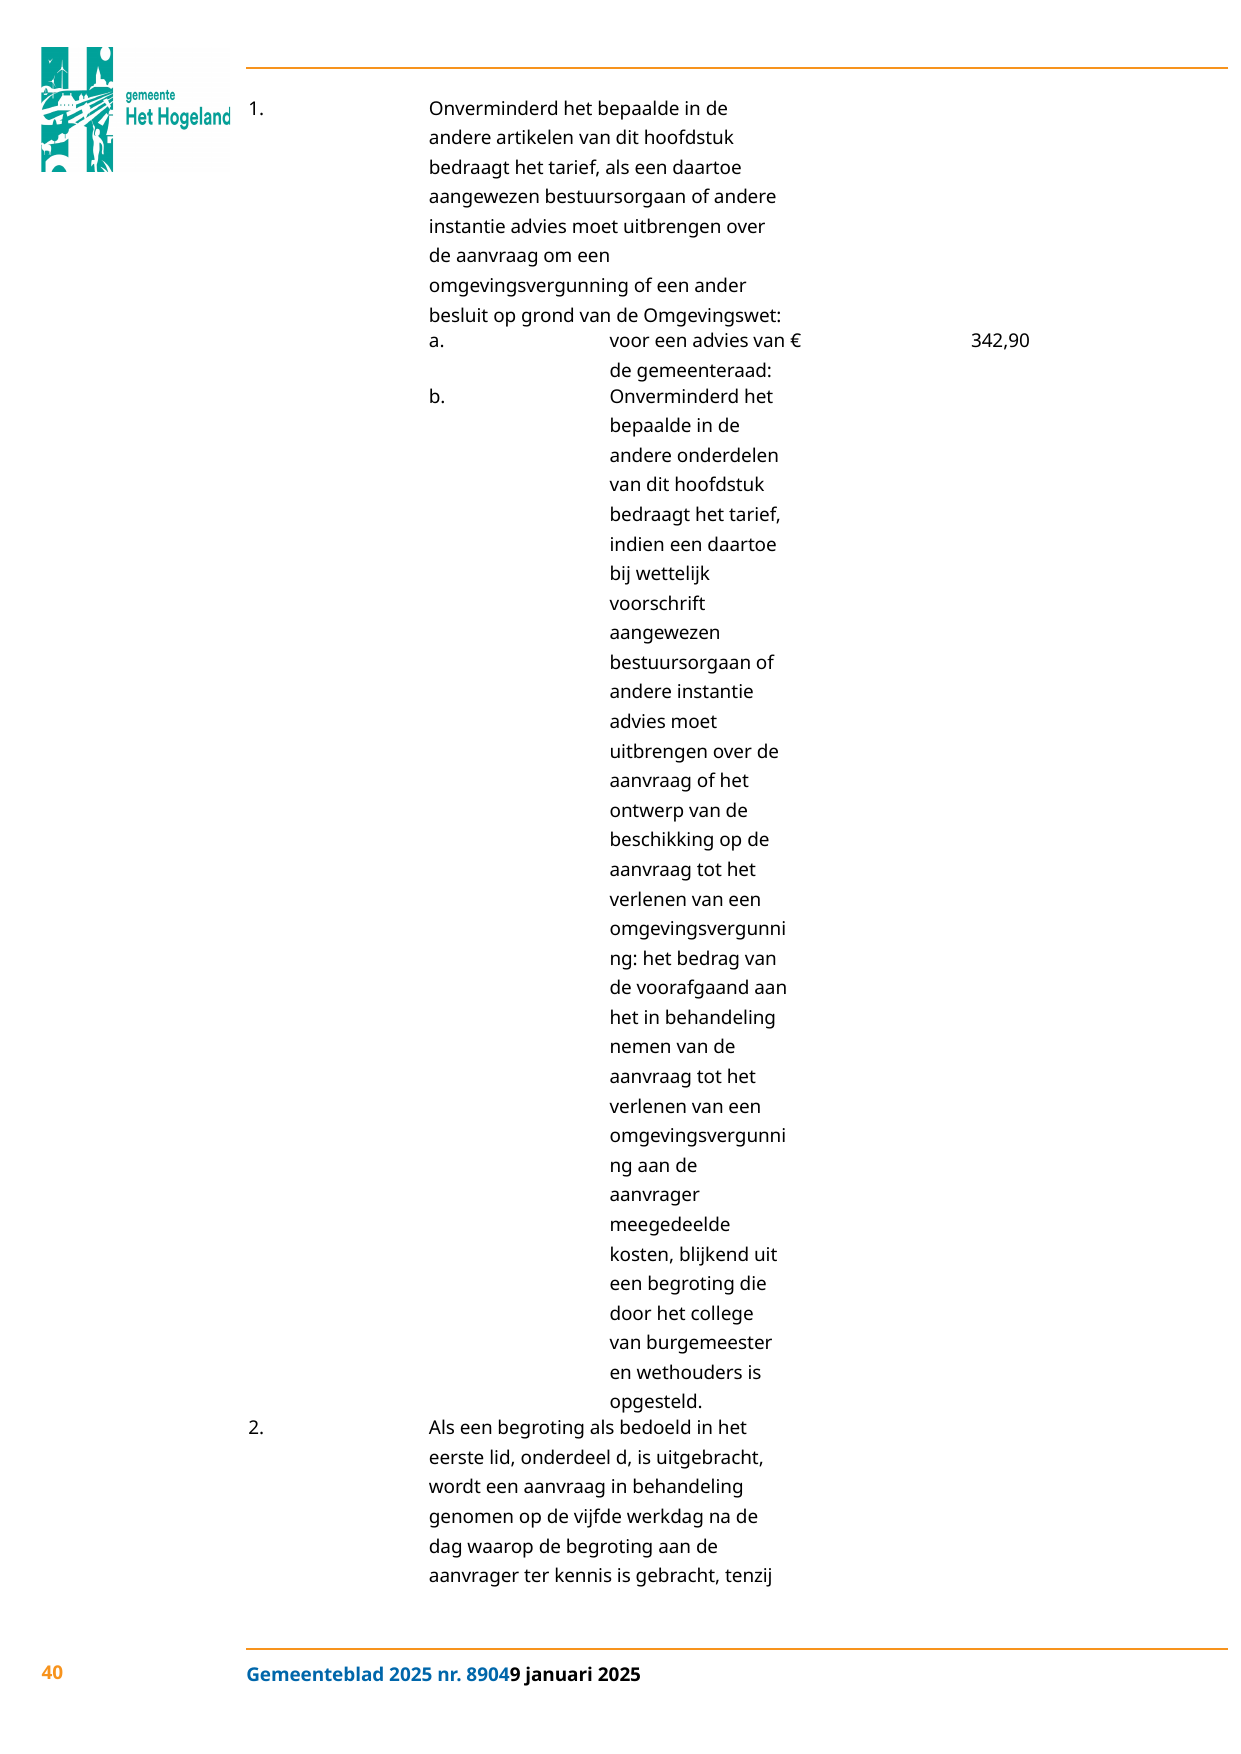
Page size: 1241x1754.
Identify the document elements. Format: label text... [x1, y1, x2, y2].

table_cell [790, 1415, 971, 1588]
table_cell € [790, 328, 971, 383]
table_cell b. [429, 383, 609, 1414]
table_cell 2. [248, 1415, 429, 1588]
table_cell [248, 328, 429, 383]
picture [41, 47, 231, 172]
table_cell Onverminderd het bepaalde in de andere onderdelen van dit hoofdstuk bedraagt het tarief, indien een daartoe bij wettelijk voorschrift aangewezen bestuursorgaan of andere instantie advies moet uitbrengen over de aanvraag of het ontwerp van de beschikking op de aanvraag tot het verlenen van een omgevingsvergunning: het bedrag van de voorafgaand aan het in behandeling nemen van de aanvraag tot het verlenen van een omgevingsvergunning aan de aanvrager meegedeelde kosten, blijkend uit een begroting die door het college van burgemeester en wethouders is opgesteld. [609, 383, 790, 1414]
table_cell [790, 95, 971, 328]
table_cell [971, 1415, 1152, 1588]
table_cell Als een begroting als bedoeld in het eerste lid, onderdeel d, is uitgebracht, wordt een aanvraag in behandeling genomen op de vijfde werkdag na de dag waarop de begroting aan de aanvrager ter kennis is gebracht, tenzij [429, 1415, 790, 1588]
table_cell Onverminderd het bepaalde in de andere artikelen van dit hoofdstuk bedraagt het tarief, als een daartoe aangewezen bestuursorgaan of andere instantie advies moet uitbrengen over de aanvraag om een omgevingsvergunning of een ander besluit op grond van de Omgevingswet: [429, 95, 790, 328]
table_cell a. [429, 328, 609, 383]
table_cell [971, 95, 1152, 328]
table_cell voor een advies van de gemeenteraad: [609, 328, 790, 383]
table_cell [971, 383, 1152, 1414]
table_cell [790, 383, 971, 1414]
table_cell 1. [248, 95, 429, 328]
table_cell [248, 383, 429, 1414]
table_cell 342,90 [971, 328, 1152, 383]
